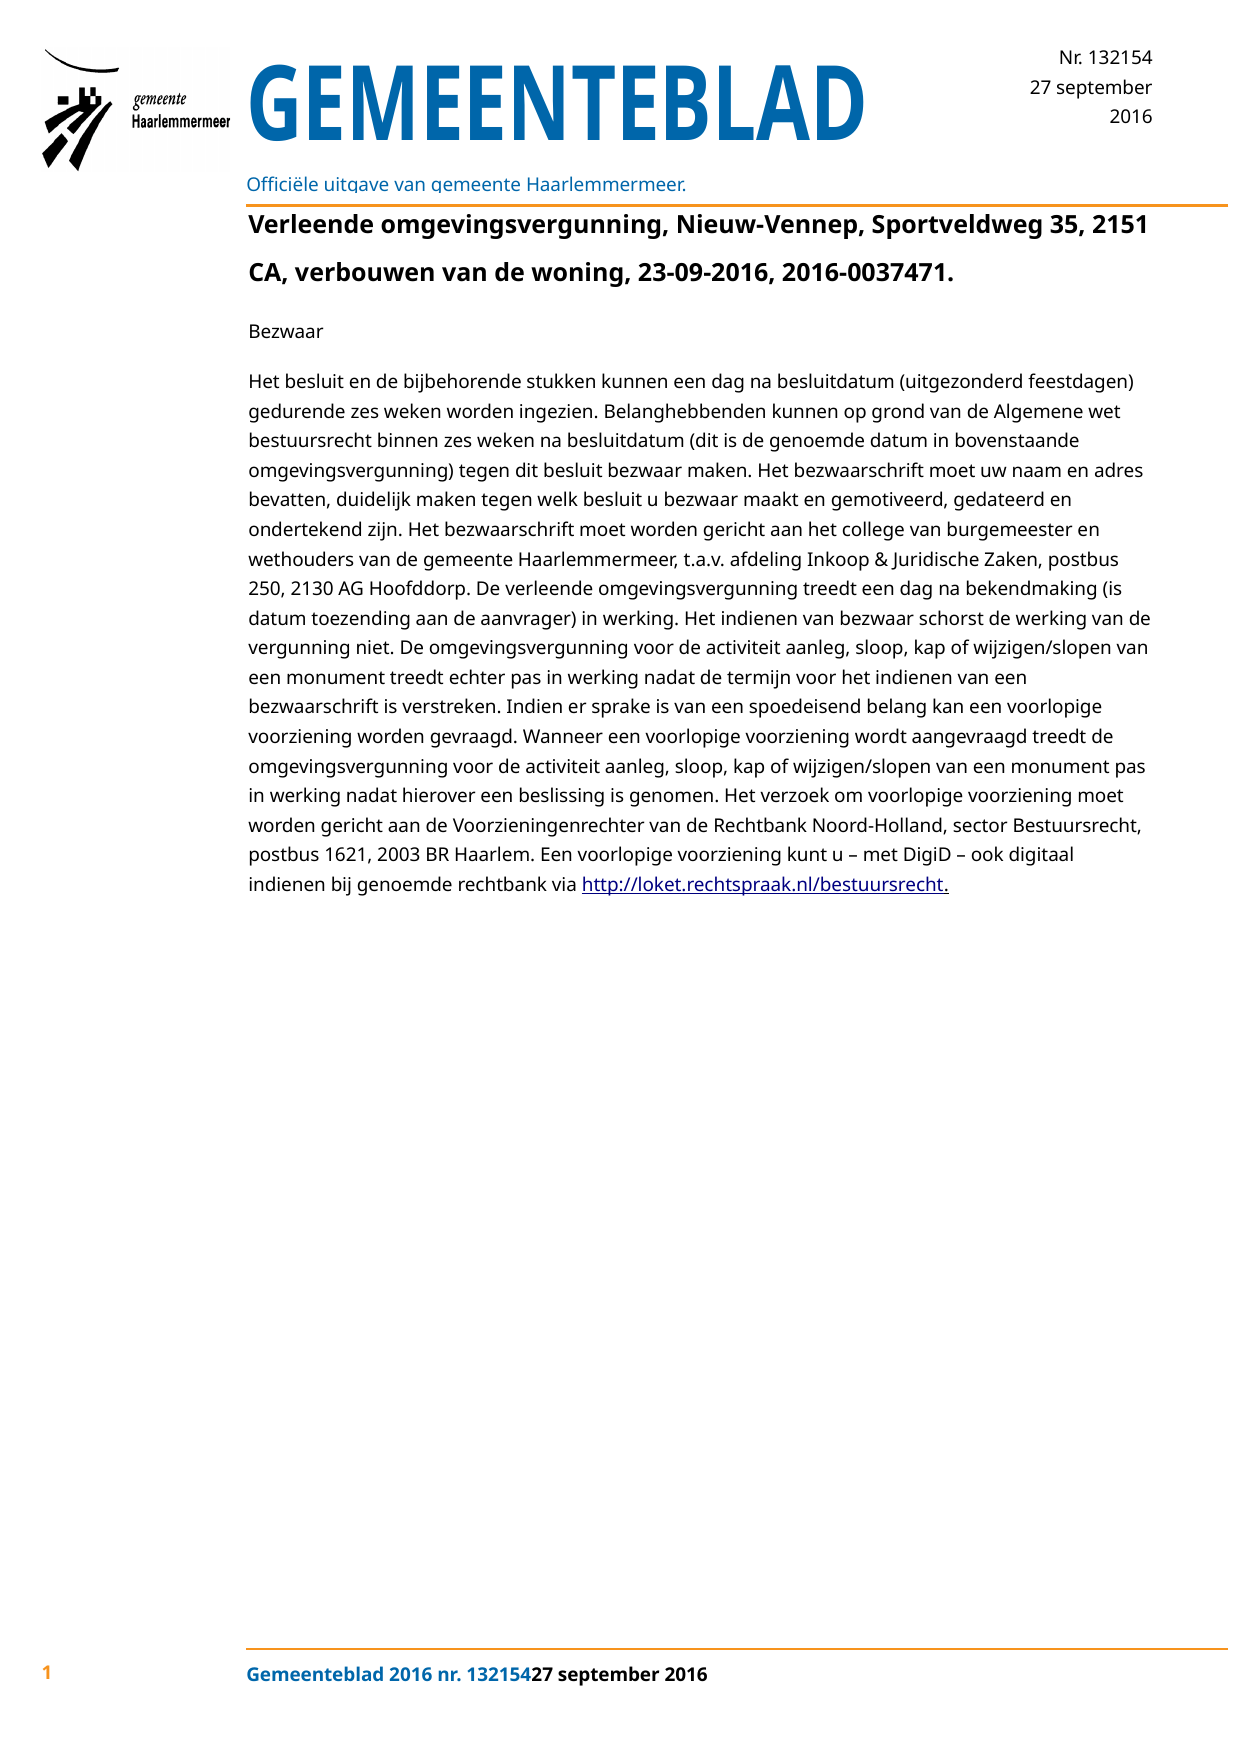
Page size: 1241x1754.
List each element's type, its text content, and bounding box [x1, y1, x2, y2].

text Verleende omgevingsvergunning, Nieuw-Vennep, Sportveldweg 35, 2151 CA, verbouwen van de woning, 23-09-2016, 2016-0037471. [248, 207, 1152, 288]
text Bezwaar [248, 318, 1152, 344]
text Het besluit en de bijbehorende stukken kunnen een dag na besluitdatum (uitgezonderd feestdagen) gedurende zes weken worden ingezien. Belanghebbenden kunnen op grond van de Algemene wet bestuursrecht binnen zes weken na besluitdatum (dit is de genoemde datum in bovenstaande omgevingsvergunning) tegen dit besluit bezwaar maken. Het bezwaarschrift moet uw naam en adres bevatten, duidelijk maken tegen welk besluit u bezwaar maakt en gemotiveerd, gedateerd en ondertekend zijn. Het bezwaarschrift moet worden gericht aan het college van burgemeester en wethouders van de gemeente Haarlemmermeer, t.a.v. afdeling Inkoop & Juridische Zaken, postbus 250, 2130 AG Hoofddorp. De verleende omgevingsvergunning treedt een dag na bekendmaking (is datum toezending aan de aanvrager) in werking. Het indienen van bezwaar schorst de werking van de vergunning niet. De omgevingsvergunning voor de activiteit aanleg, sloop, kap of wijzigen/slopen van een monument treedt echter pas in werking nadat de termijn voor het indienen van een bezwaarschrift is verstreken. Indien er sprake is van een spoedeisend belang kan een voorlopige voorziening worden gevraagd. Wanneer een voorlopige voorziening wordt aangevraagd treedt de omgevingsvergunning voor de activiteit aanleg, sloop, kap of wijzigen/slopen van een monument pas in werking nadat hierover een beslissing is genomen. Het verzoek om voorlopige voorziening moet worden gericht aan de Voorzieningenrechter van de Rechtbank Noord-Holland, sector Bestuursrecht, postbus 1621, 2003 BR Haarlem. Een voorlopige voorziening kunt u – met DigiD – ook digitaal indienen bij genoemde rechtbank via http://loket.rechtspraak.nl/bestuursrecht. [248, 368, 1152, 897]
picture [41, 47, 231, 172]
